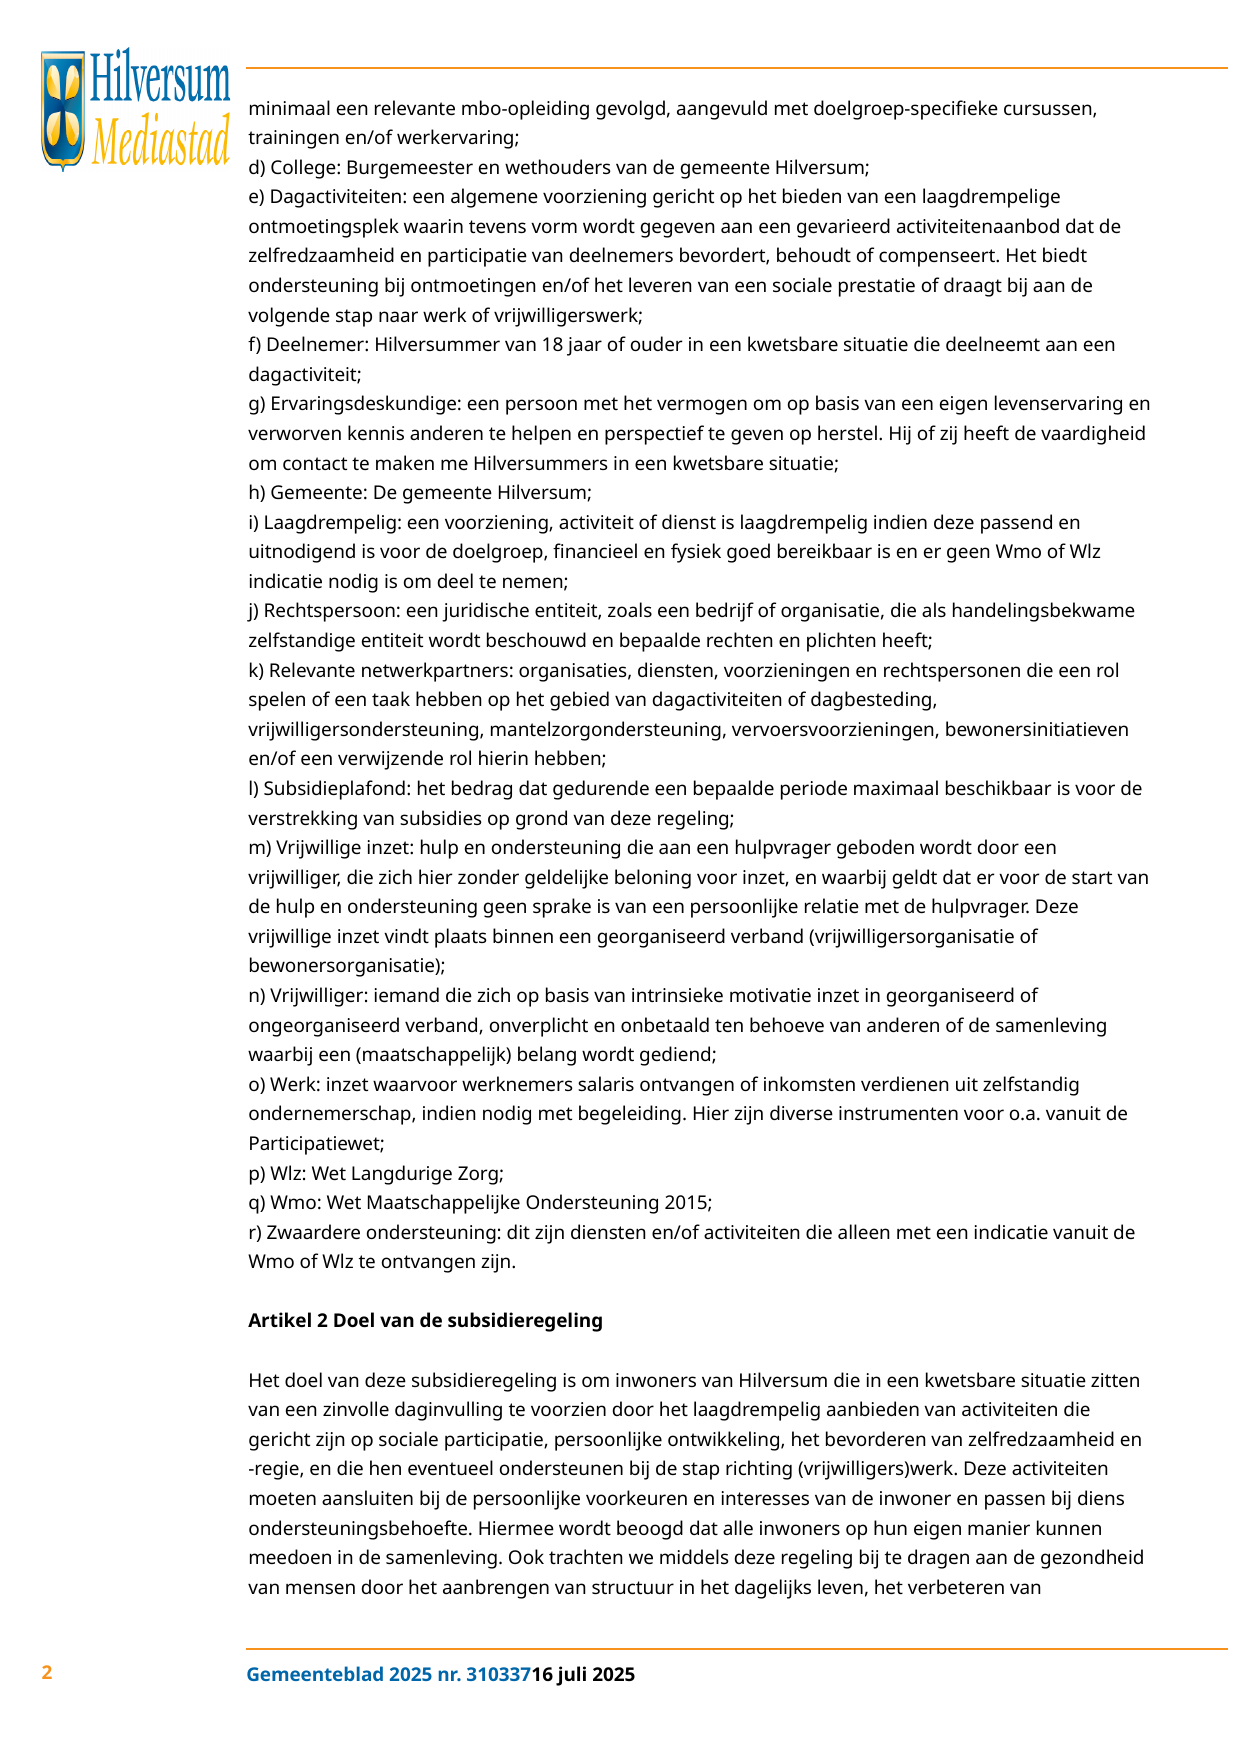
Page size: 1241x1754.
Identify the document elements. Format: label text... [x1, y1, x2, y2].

text j) Rechtspersoon: een juridische entiteit, zoals een bedrijf of organisatie, die als handelingsbekwame zelfstandige entiteit wordt beschouwd en bepaalde rechten en plichten heeft; [248, 598, 1152, 653]
text r) Zwaardere ondersteuning: dit zijn diensten en/of activiteiten die alleen met een indicatie vanuit de Wmo of Wlz te ontvangen zijn. [248, 1219, 1152, 1274]
text i) Laagdrempelig: een voorziening, activiteit of dienst is laagdrempelig indien deze passend en uitnodigend is voor de doelgroep, financieel en fysiek goed bereikbaar is en er geen Wmo of Wlz indicatie nodig is om deel te nemen; [248, 509, 1152, 594]
text p) Wlz: Wet Langdurige Zorg; [248, 1160, 1152, 1186]
text o) Werk: inzet waarvoor werknemers salaris ontvangen of inkomsten verdienen uit zelfstandig ondernemerschap, indien nodig met begeleiding. Hier zijn diverse instrumenten voor o.a. vanuit de Participatiewet; [248, 1071, 1152, 1156]
text Artikel 2 Doel van de subsidieregeling [248, 1308, 1152, 1333]
text g) Ervaringsdeskundige: een persoon met het vermogen om op basis van een eigen levenservaring en verworven kennis anderen te helpen en perspectief te geven op herstel. Hij of zij heeft de vaardigheid om contact te maken me Hilversummers in een kwetsbare situatie; [248, 391, 1152, 476]
text m) Vrijwillige inzet: hulp en ondersteuning die aan een hulpvrager geboden wordt door een vrijwilliger, die zich hier zonder geldelijke beloning voor inzet, en waarbij geldt dat er voor de start van de hulp en ondersteuning geen sprake is van een persoonlijke relatie met de hulpvrager. Deze vrijwillige inzet vindt plaats binnen een georganiseerd verband (vrijwilligersorganisatie of bewonersorganisatie); [248, 834, 1152, 978]
text l) Subsidieplafond: het bedrag dat gedurende een bepaalde periode maximaal beschikbaar is voor de verstrekking van subsidies op grond van deze regeling; [248, 775, 1152, 831]
text minimaal een relevante mbo-opleiding gevolgd, aangevuld met doelgroep-specifieke cursussen, trainingen en/of werkervaring; [248, 95, 1152, 150]
picture [41, 47, 231, 172]
text h) Gemeente: De gemeente Hilversum; [248, 479, 1152, 505]
text f) Deelnemer: Hilversummer van 18 jaar of ouder in een kwetsbare situatie die deelneemt aan een dagactiviteit; [248, 331, 1152, 387]
text q) Wmo: Wet Maatschappelijke Ondersteuning 2015; [248, 1189, 1152, 1215]
text d) College: Burgemeester en wethouders van de gemeente Hilversum; [248, 154, 1152, 180]
text Het doel van deze subsidieregeling is om inwoners van Hilversum die in een kwetsbare situatie zitten van een zinvolle daginvulling te voorzien door het laagdrempelig aanbieden van activiteiten die gericht zijn op sociale participatie, persoonlijke ontwikkeling, het bevorderen van zelfredzaamheid en -regie, en die hen eventueel ondersteunen bij de stap richting (vrijwilligers)werk. Deze activiteiten moeten aansluiten bij de persoonlijke voorkeuren en interesses van de inwoner en passen bij diens ondersteuningsbehoefte. Hiermee wordt beoogd dat alle inwoners op hun eigen manier kunnen meedoen in de samenleving. Ook trachten we middels deze regeling bij te dragen aan de gezondheid van mensen door het aanbrengen van structuur in het dagelijks leven, het verbeteren van [248, 1367, 1152, 1600]
text n) Vrijwilliger: iemand die zich op basis van intrinsieke motivatie inzet in georganiseerd of ongeorganiseerd verband, onverplicht en onbetaald ten behoeve van anderen of de samenleving waarbij een (maatschappelijk) belang wordt gediend; [248, 982, 1152, 1067]
text k) Relevante netwerkpartners: organisaties, diensten, voorzieningen en rechtspersonen die een rol spelen of een taak hebben op het gebied van dagactiviteiten of dagbesteding, vrijwilligersondersteuning, mantelzorgondersteuning, vervoersvoorzieningen, bewonersinitiatieven en/of een verwijzende rol hierin hebben; [248, 657, 1152, 771]
text e) Dagactiviteiten: een algemene voorziening gericht op het bieden van een laagdrempelige ontmoetingsplek waarin tevens vorm wordt gegeven aan een gevarieerd activiteitenaanbod dat de zelfredzaamheid en participatie van deelnemers bevordert, behoudt of compenseert. Het biedt ondersteuning bij ontmoetingen en/of het leveren van een sociale prestatie of draagt bij aan de volgende stap naar werk of vrijwilligerswerk; [248, 183, 1152, 328]
